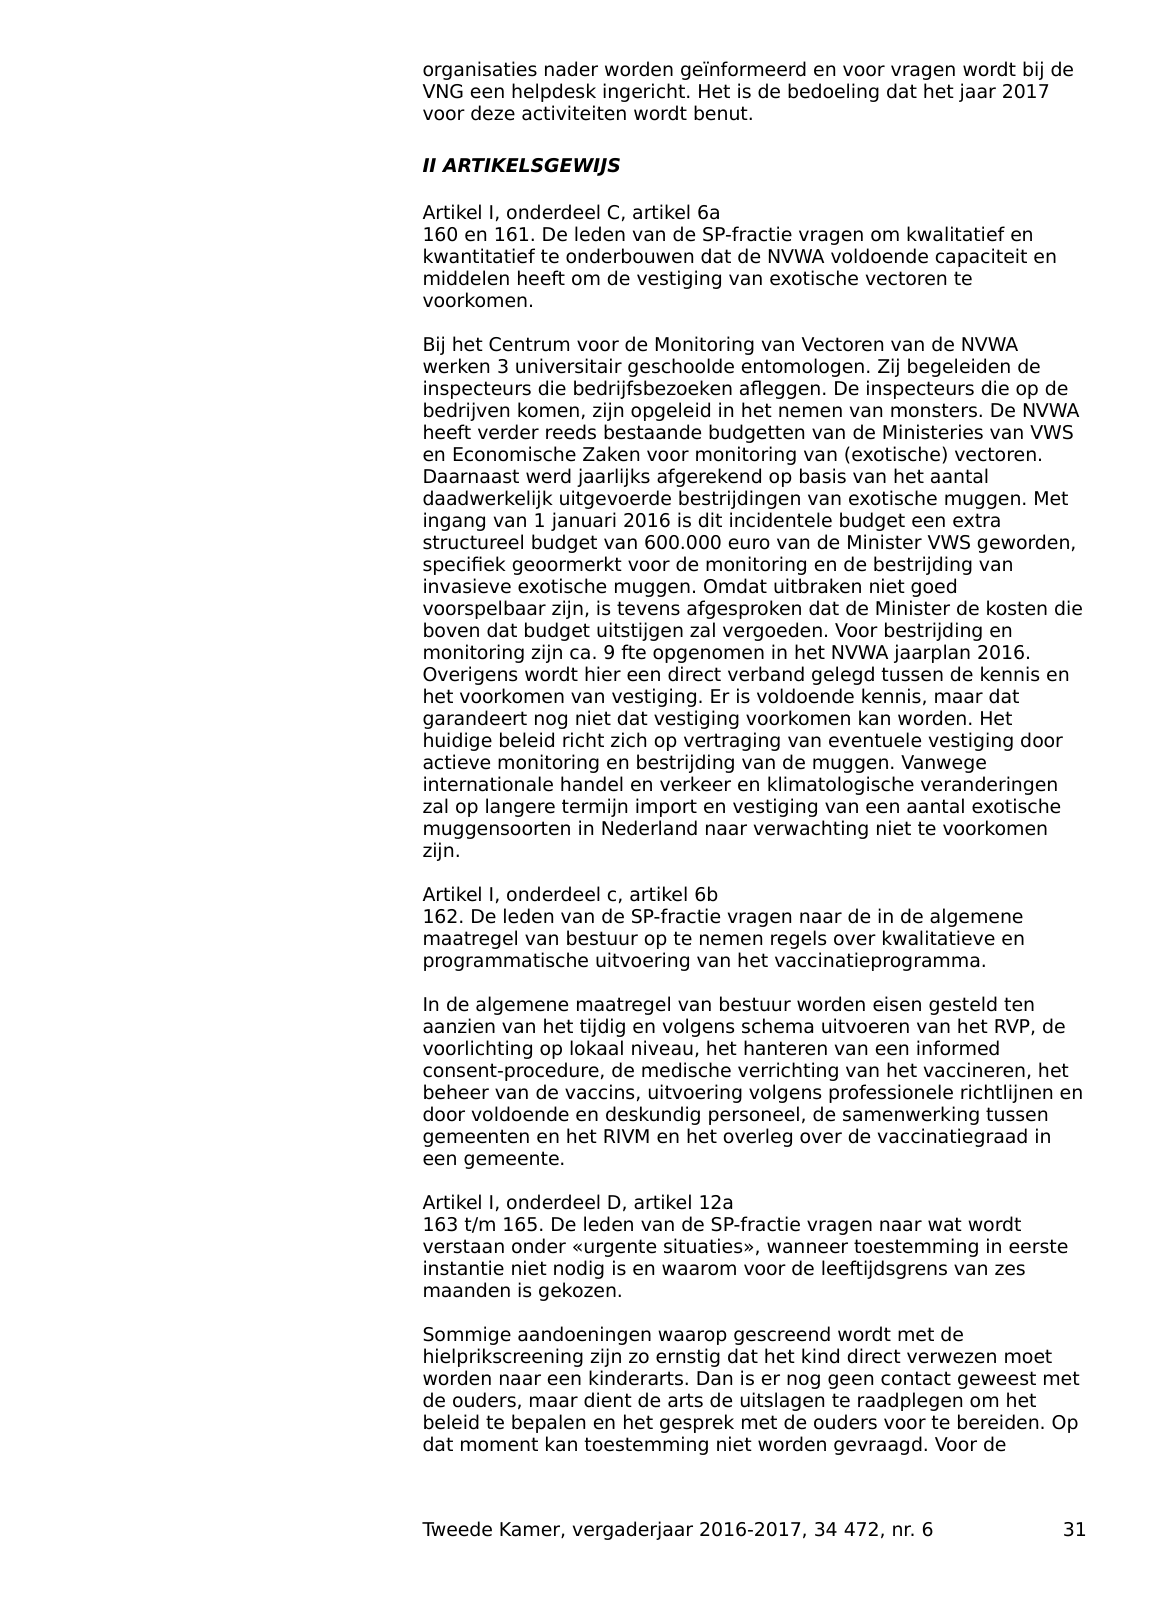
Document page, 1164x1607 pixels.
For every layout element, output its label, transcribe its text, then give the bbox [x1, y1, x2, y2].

text Artikel I, onderdeel D, artikel 12a [422, 1192, 1087, 1214]
text 162. De leden van de SP-fractie vragen naar de in de algemene maatregel van bestuur op te nemen regels over kwalitatieve en programmatische uitvoering van het vaccinatieprogramma. [422, 906, 1087, 972]
text In de algemene maatregel van bestuur worden eisen gesteld ten aanzien van het tijdig en volgens schema uitvoeren van het RVP, de voorlichting op lokaal niveau, het hanteren van een informed consent-procedure, de medische verrichting van het vaccineren, het beheer van de vaccins, uitvoering volgens professionele richtlijnen en door voldoende en deskundig personeel, de samenwerking tussen gemeenten en het RIVM en het overleg over de vaccinatiegraad in een gemeente. [422, 994, 1087, 1170]
text Sommige aandoeningen waarop gescreend wordt met de hielprikscreening zijn zo ernstig dat het kind direct verwezen moet worden naar een kinderarts. Dan is er nog geen contact geweest met de ouders, maar dient de arts de uitslagen te raadplegen om het beleid te bepalen en het gesprek met de ouders voor te bereiden. Op dat moment kan toestemming niet worden gevraagd. Voor de [422, 1324, 1087, 1456]
text 160 en 161. De leden van de SP-fractie vragen om kwalitatief en kwantitatief te onderbouwen dat de NVWA voldoende capaciteit en middelen heeft om de vestiging van exotische vectoren te voorkomen. [422, 224, 1087, 312]
text 163 t/m 165. De leden van de SP-fractie vragen naar wat wordt verstaan onder «urgente situaties», wanneer toestemming in eerste instantie niet nodig is en waarom voor de leeftijdsgrens van zes maanden is gekozen. [422, 1214, 1087, 1302]
subtitle II ARTIKELSGEWIJS [422, 155, 1087, 177]
text Bij het Centrum voor de Monitoring van Vectoren van de NVWA werken 3 universitair geschoolde entomologen. Zij begeleiden de inspecteurs die bedrijfsbezoeken afleggen. De inspecteurs die op de bedrijven komen, zijn opgeleid in het nemen van monsters. De NVWA heeft verder reeds bestaande budgetten van de Ministeries van VWS en Economische Zaken voor monitoring van (exotische) vectoren. Daarnaast werd jaarlijks afgerekend op basis van het aantal daadwerkelijk uitgevoerde bestrijdingen van exotische muggen. Met ingang van 1 januari 2016 is dit incidentele budget een extra structureel budget van 600.000 euro van de Minister VWS geworden, specifiek geoormerkt voor de monitoring en de bestrijding van invasieve exotische muggen. Omdat uitbraken niet goed voorspelbaar zijn, is tevens afgesproken dat de Minister de kosten die boven dat budget uitstijgen zal vergoeden. Voor bestrijding en monitoring zijn ca. 9 fte opgenomen in het NVWA jaarplan 2016. Overigens wordt hier een direct verband gelegd tussen de kennis en het voorkomen van vestiging. Er is voldoende kennis, maar dat garandeert nog niet dat vestiging voorkomen kan worden. Het huidige beleid richt zich op vertraging van eventuele vestiging door actieve monitoring en bestrijding van de muggen. Vanwege internationale handel en verkeer en klimatologische veranderingen zal op langere termijn import en vestiging van een aantal exotische muggensoorten in Nederland naar verwachting niet te voorkomen zijn. [422, 334, 1087, 862]
text Artikel I, onderdeel C, artikel 6a [422, 202, 1087, 224]
text organisaties nader worden geïnformeerd en voor vragen wordt bij de VNG een helpdesk ingericht. Het is de bedoeling dat het jaar 2017 voor deze activiteiten wordt benut. [422, 59, 1087, 125]
text Artikel I, onderdeel c, artikel 6b [422, 884, 1087, 906]
